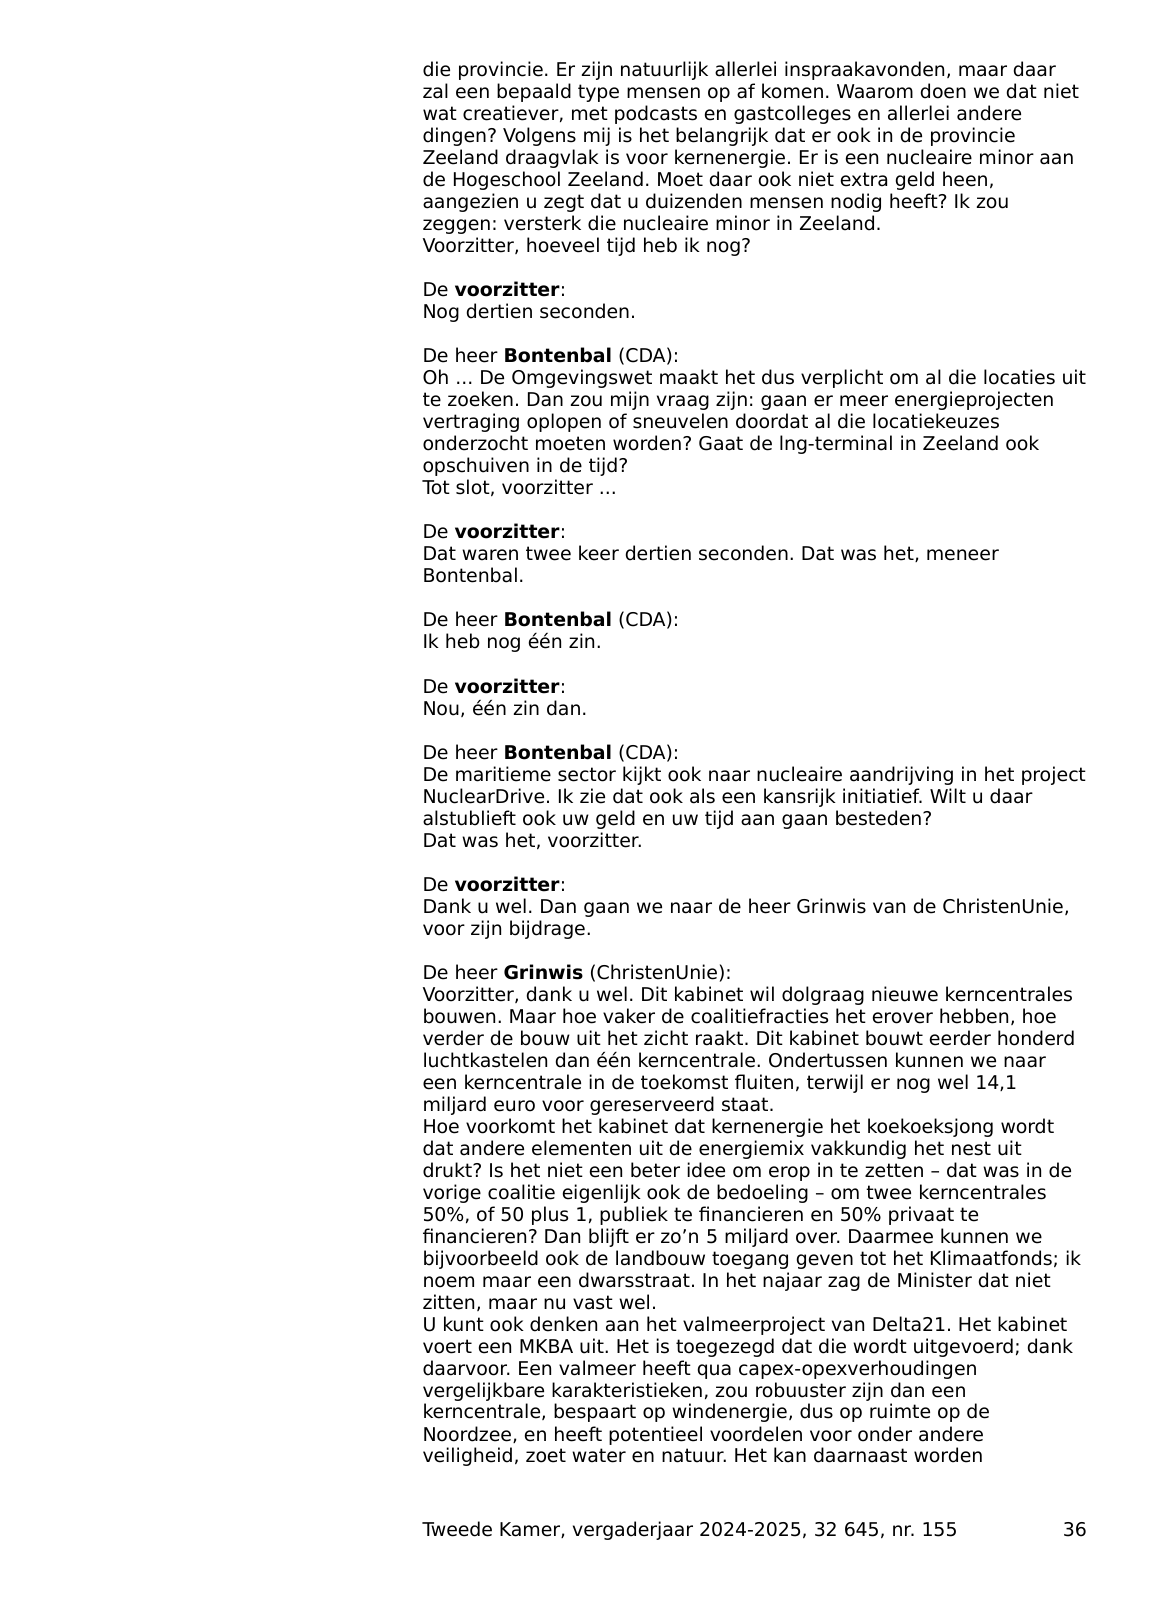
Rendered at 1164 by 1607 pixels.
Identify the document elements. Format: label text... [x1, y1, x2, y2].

text De heer Bontenbal (CDA): [422, 345, 1087, 367]
text Ik heb nog één zin. [422, 631, 1087, 653]
text Dat waren twee keer dertien seconden. Dat was het, meneer Bontenbal. [422, 543, 1087, 587]
text Voorzitter, hoeveel tijd heb ik nog? [422, 235, 1087, 257]
text Tot slot, voorzitter ... [422, 477, 1087, 499]
text Hoe voorkomt het kabinet dat kernenergie het koekoeksjong wordt dat andere elementen uit de energiemix vakkundig het nest uit drukt? Is het niet een beter idee om erop in te zetten – dat was in de vorige coalitie eigenlijk ook de bedoeling – om twee kerncentrales 50%, of 50 plus 1, publiek te financieren en 50% privaat te financieren? Dan blijft er zo’n 5 miljard over. Daarmee kunnen we bijvoorbeeld ook de landbouw toegang geven tot het Klimaatfonds; ik noem maar een dwarsstraat. In het najaar zag de Minister dat niet zitten, maar nu vast wel. [422, 1116, 1087, 1313]
text De voorzitter: [422, 874, 1087, 896]
text Nog dertien seconden. [422, 301, 1087, 323]
text De voorzitter: [422, 279, 1087, 301]
text Dat was het, voorzitter. [422, 829, 1087, 852]
text die provincie. Er zijn natuurlijk allerlei inspraakavonden, maar daar zal een bepaald type mensen op af komen. Waarom doen we dat niet wat creatiever, met podcasts en gastcolleges en allerlei andere dingen? Volgens mij is het belangrijk dat er ook in de provincie Zeeland draagvlak is voor kernenergie. Er is een nucleaire minor aan de Hogeschool Zeeland. Moet daar ook niet extra geld heen, aangezien u zegt dat u duizenden mensen nodig heeft? Ik zou zeggen: versterk die nucleaire minor in Zeeland. [422, 59, 1087, 235]
text De maritieme sector kijkt ook naar nucleaire aandrijving in het project NuclearDrive. Ik zie dat ook als een kansrijk initiatief. Wilt u daar alstublieft ook uw geld en uw tijd aan gaan besteden? [422, 764, 1087, 829]
text U kunt ook denken aan het valmeerproject van Delta21. Het kabinet voert een MKBA uit. Het is toegezegd dat die wordt uitgevoerd; dank daarvoor. Een valmeer heeft qua capex-opexverhoudingen vergelijkbare karakteristieken, zou robuuster zijn dan een kerncentrale, bespaart op windenergie, dus op ruimte op de Noordzee, en heeft potentieel voordelen voor onder andere veiligheid, zoet water en natuur. Het kan daarnaast worden [422, 1313, 1087, 1467]
text Voorzitter, dank u wel. Dit kabinet wil dolgraag nieuwe kerncentrales bouwen. Maar hoe vaker de coalitiefracties het erover hebben, hoe verder de bouw uit het zicht raakt. Dit kabinet bouwt eerder honderd luchtkastelen dan één kerncentrale. Ondertussen kunnen we naar een kerncentrale in de toekomst fluiten, terwijl er nog wel 14,1 miljard euro voor gereserveerd staat. [422, 984, 1087, 1116]
text Oh ... De Omgevingswet maakt het dus verplicht om al die locaties uit te zoeken. Dan zou mijn vraag zijn: gaan er meer energieprojecten vertraging oplopen of sneuvelen doordat al die locatiekeuzes onderzocht moeten worden? Gaat de lng-terminal in Zeeland ook opschuiven in de tijd? [422, 367, 1087, 477]
text De voorzitter: [422, 676, 1087, 697]
text De heer Grinwis (ChristenUnie): [422, 962, 1087, 984]
text Nou, één zin dan. [422, 697, 1087, 719]
text De voorzitter: [422, 521, 1087, 543]
text De heer Bontenbal (CDA): [422, 609, 1087, 631]
text Dank u wel. Dan gaan we naar de heer Grinwis van de ChristenUnie, voor zijn bijdrage. [422, 896, 1087, 940]
text De heer Bontenbal (CDA): [422, 742, 1087, 764]
